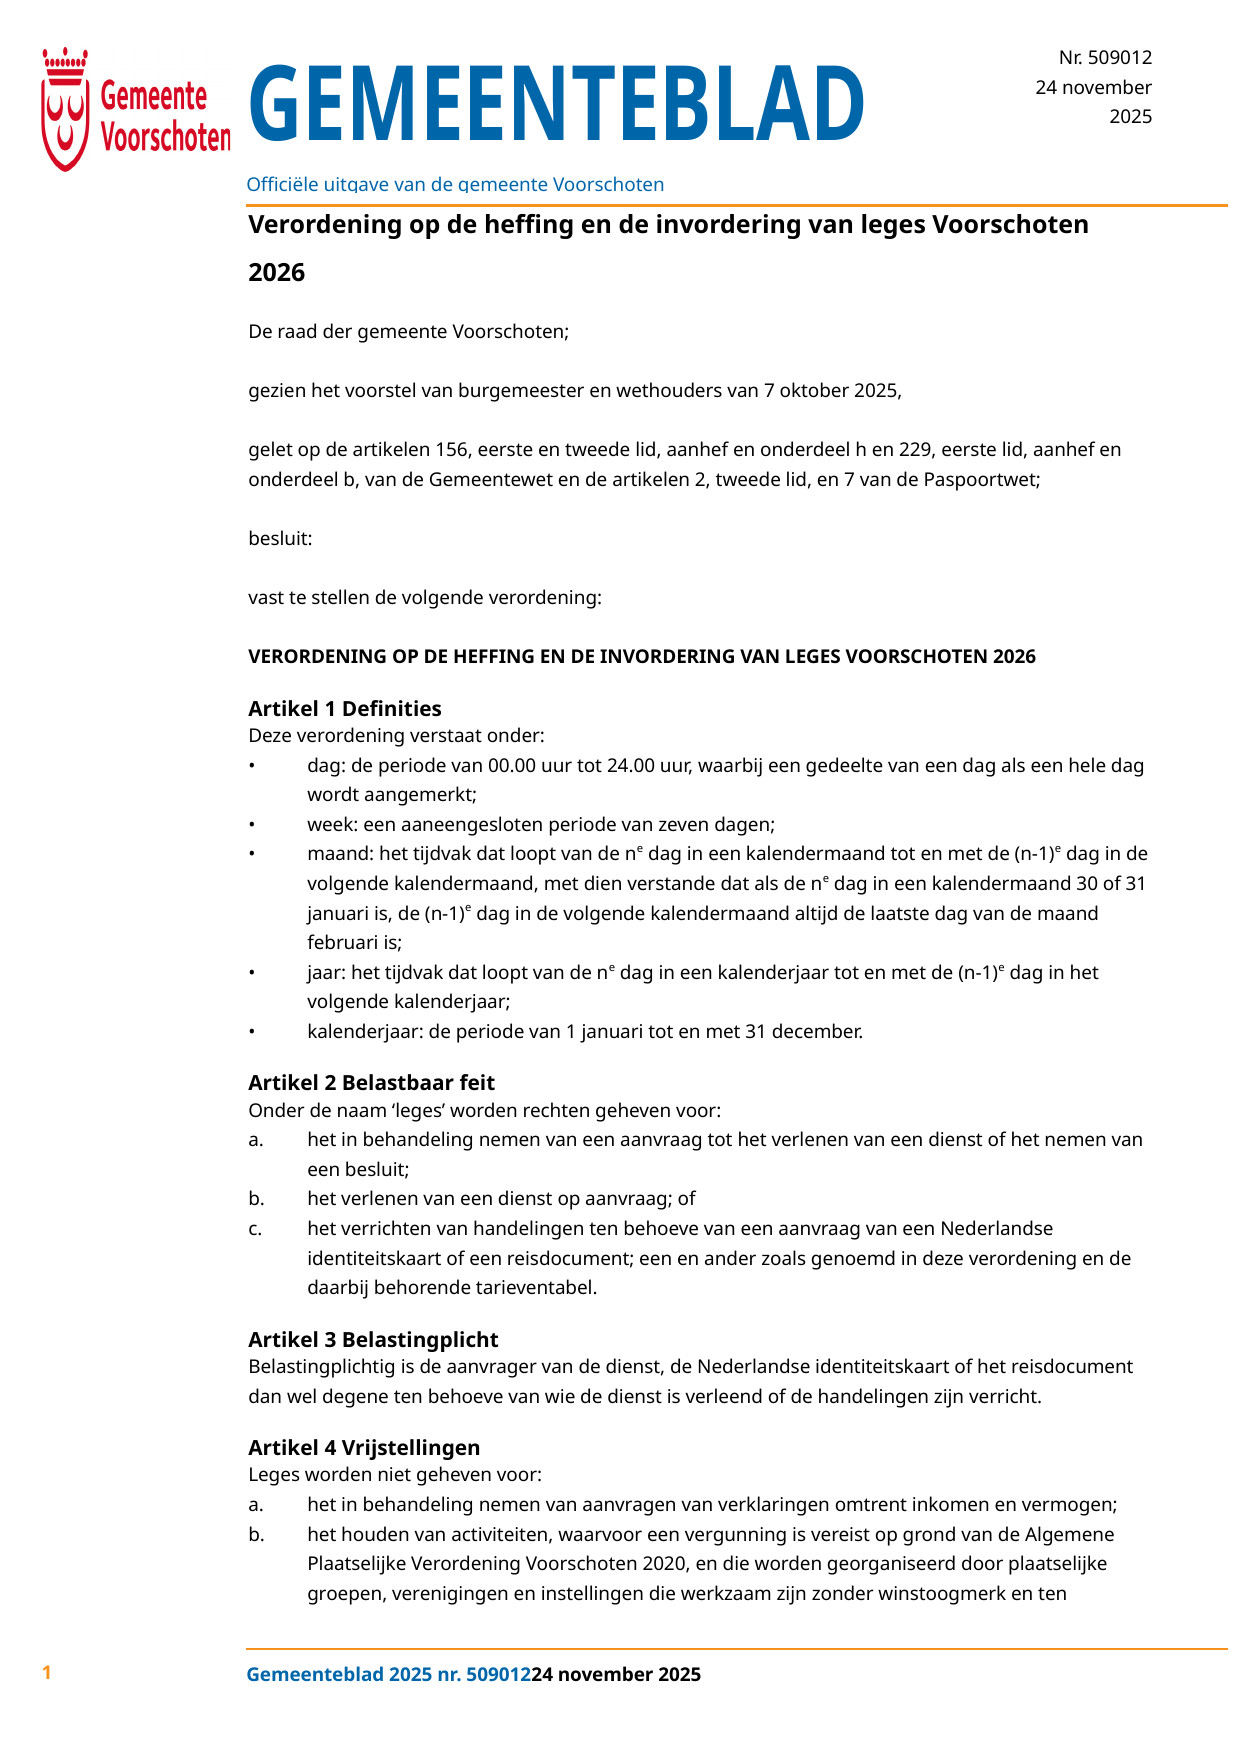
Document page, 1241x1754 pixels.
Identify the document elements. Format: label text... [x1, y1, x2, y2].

text gezien het voorstel van burgemeester en wethouders van 7 oktober 2025, [248, 377, 1152, 403]
text VERORDENING OP DE HEFFING EN DE INVORDERING VAN LEGES VOORSCHOTEN 2026 [248, 643, 1152, 669]
text gelet op de artikelen 156, eerste en tweede lid, aanhef en onderdeel h en 229, eerste lid, aanhef en onderdeel b, van de Gemeentewet en de artikelen 2, tweede lid, en 7 van de Paspoortwet; [248, 436, 1152, 492]
list het verrichten van handelingen ten behoeve van een aanvraag van een Nederlandse identiteitskaart of een reisdocument; een en ander zoals genoemd in deze verordening en de daarbij behorende tarieventabel. [248, 1215, 1152, 1300]
text Verordening op de heffing en de invordering van leges Voorschoten 2026 [248, 207, 1152, 288]
picture [41, 47, 231, 172]
list het in behandeling nemen van aanvragen van verklaringen omtrent inkomen en vermogen; [248, 1491, 1152, 1517]
text Leges worden niet geheven voor: [248, 1462, 1152, 1487]
text Artikel 2 Belastbaar feit [248, 1068, 1152, 1097]
list het in behandeling nemen van een aanvraag tot het verlenen van een dienst of het nemen van een besluit; [248, 1126, 1152, 1182]
text Onder de naam ‘leges’ worden rechten geheven voor: [248, 1097, 1152, 1123]
list het houden van activiteiten, waarvoor een vergunning is vereist op grond van de Algemene Plaatselijke Verordening Voorschoten 2020, en die worden georganiseerd door plaatselijke groepen, verenigingen en instellingen die werkzaam zijn zonder winstoogmerk en ten [248, 1521, 1152, 1606]
list maand: het tijdvak dat loopt van de ne dag in een kalendermaand tot en met de (n-1)e dag in de volgende kalendermaand, met dien verstande dat als de ne dag in een kalendermaand 30 of 31 januari is, de (n-1)e dag in de volgende kalendermaand altijd de laatste dag van de maand februari is; [248, 841, 1152, 955]
list week: een aaneengesloten periode van zeven dagen; [248, 811, 1152, 837]
list jaar: het tijdvak dat loopt van de ne dag in een kalenderjaar tot en met de (n-1)e dag in het volgende kalenderjaar; [248, 959, 1152, 1014]
list kalenderjaar: de periode van 1 januari tot en met 31 december. [248, 1018, 1152, 1044]
text vast te stellen de volgende verordening: [248, 584, 1152, 610]
list het verlenen van een dienst op aanvraag; of [248, 1186, 1152, 1211]
text De raad der gemeente Voorschoten; [248, 318, 1152, 344]
text Artikel 3 Belastingplicht [248, 1325, 1152, 1353]
text Belastingplichtig is de aanvrager van de dienst, de Nederlandse identiteitskaart of het reisdocument dan wel degene ten behoeve van wie de dienst is verleend of de handelingen zijn verricht. [248, 1353, 1152, 1408]
text Artikel 1 Definities [248, 694, 1152, 722]
text Artikel 4 Vrijstellingen [248, 1433, 1152, 1462]
text Deze verordening verstaat onder: [248, 722, 1152, 748]
text besluit: [248, 525, 1152, 551]
list dag: de periode van 00.00 uur tot 24.00 uur, waarbij een gedeelte van een dag als een hele dag wordt aangemerkt; [248, 752, 1152, 807]
